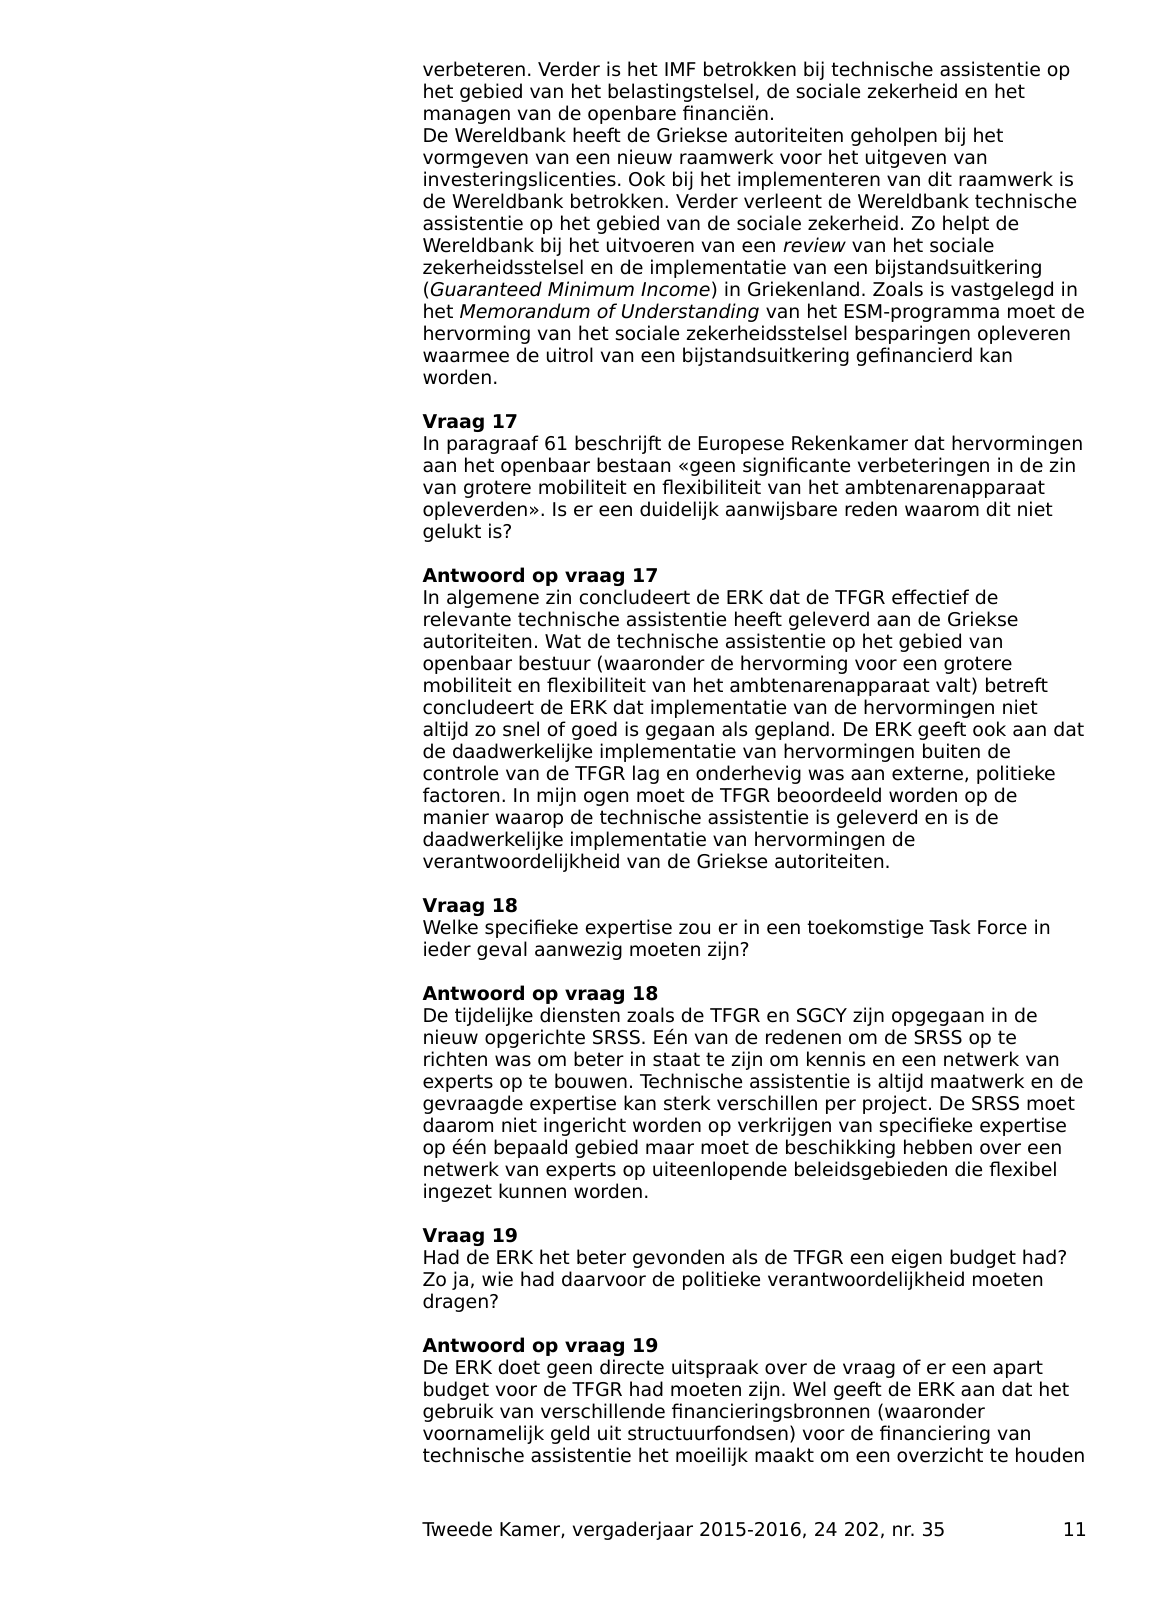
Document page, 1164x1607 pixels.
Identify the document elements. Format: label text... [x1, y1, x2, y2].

text Vraag 17 [422, 411, 1087, 433]
text Welke specifieke expertise zou er in een toekomstige Task Force in ieder geval aanwezig moeten zijn? [422, 917, 1087, 961]
text Vraag 19 [422, 1225, 1087, 1247]
text In paragraaf 61 beschrijft de Europese Rekenkamer dat hervormingen aan het openbaar bestaan «geen significante verbeteringen in de zin van grotere mobiliteit en flexibiliteit van het ambtenarenapparaat opleverden». Is er een duidelijk aanwijsbare reden waarom dit niet gelukt is? [422, 433, 1087, 543]
text De Wereldbank heeft de Griekse autoriteiten geholpen bij het vormgeven van een nieuw raamwerk voor het uitgeven van investeringslicenties. Ook bij het implementeren van dit raamwerk is de Wereldbank betrokken. Verder verleent de Wereldbank technische assistentie op het gebied van de sociale zekerheid. Zo helpt de Wereldbank bij het uitvoeren van een review van het sociale zekerheidsstelsel en de implementatie van een bijstandsuitkering (Guaranteed Minimum Income) in Griekenland. Zoals is vastgelegd in het Memorandum of Understanding van het ESM-programma moet de hervorming van het sociale zekerheidsstelsel besparingen opleveren waarmee de uitrol van een bijstandsuitkering gefinancierd kan worden. [422, 125, 1087, 389]
text verbeteren. Verder is het IMF betrokken bij technische assistentie op het gebied van het belastingstelsel, de sociale zekerheid en het managen van de openbare financiën. [422, 59, 1087, 125]
text Antwoord op vraag 19 [422, 1335, 1087, 1357]
text Vraag 18 [422, 895, 1087, 917]
text De tijdelijke diensten zoals de TFGR en SGCY zijn opgegaan in de nieuw opgerichte SRSS. Eén van de redenen om de SRSS op te richten was om beter in staat te zijn om kennis en een netwerk van experts op te bouwen. Technische assistentie is altijd maatwerk en de gevraagde expertise kan sterk verschillen per project. De SRSS moet daarom niet ingericht worden op verkrijgen van specifieke expertise op één bepaald gebied maar moet de beschikking hebben over een netwerk van experts op uiteenlopende beleidsgebieden die flexibel ingezet kunnen worden. [422, 1005, 1087, 1203]
text In algemene zin concludeert de ERK dat de TFGR effectief de relevante technische assistentie heeft geleverd aan de Griekse autoriteiten. Wat de technische assistentie op het gebied van openbaar bestuur (waaronder de hervorming voor een grotere mobiliteit en flexibiliteit van het ambtenarenapparaat valt) betreft concludeert de ERK dat implementatie van de hervormingen niet altijd zo snel of goed is gegaan als gepland. De ERK geeft ook aan dat de daadwerkelijke implementatie van hervormingen buiten de controle van de TFGR lag en onderhevig was aan externe, politieke factoren. In mijn ogen moet de TFGR beoordeeld worden op de manier waarop de technische assistentie is geleverd en is de daadwerkelijke implementatie van hervormingen de verantwoordelijkheid van de Griekse autoriteiten. [422, 587, 1087, 873]
text Had de ERK het beter gevonden als de TFGR een eigen budget had? Zo ja, wie had daarvoor de politieke verantwoordelijkheid moeten dragen? [422, 1247, 1087, 1313]
text De ERK doet geen directe uitspraak over de vraag of er een apart budget voor de TFGR had moeten zijn. Wel geeft de ERK aan dat het gebruik van verschillende financieringsbronnen (waaronder voornamelijk geld uit structuurfondsen) voor de financiering van technische assistentie het moeilijk maakt om een overzicht te houden [422, 1357, 1087, 1467]
text Antwoord op vraag 17 [422, 565, 1087, 587]
text Antwoord op vraag 18 [422, 983, 1087, 1005]
